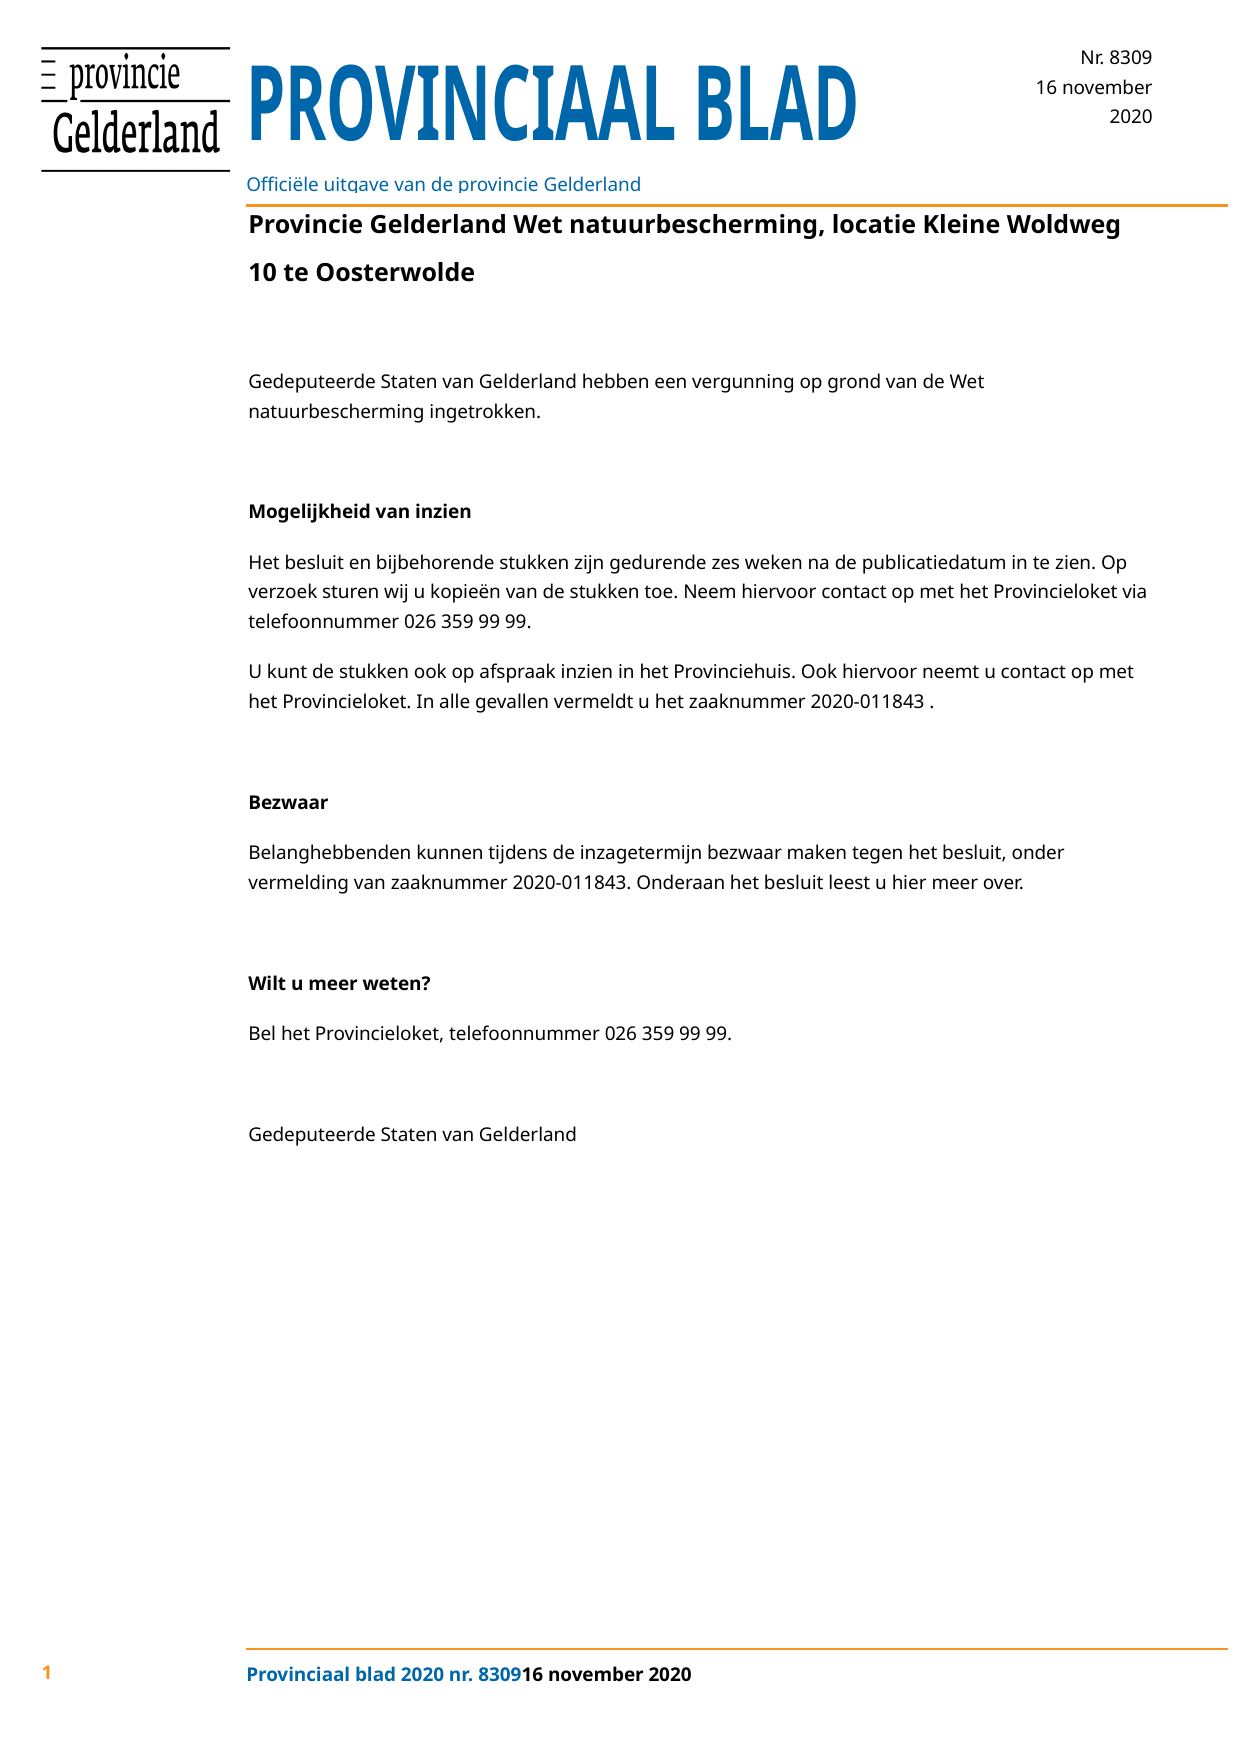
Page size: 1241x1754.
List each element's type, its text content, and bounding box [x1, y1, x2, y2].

text Provincie Gelderland Wet natuurbescherming, locatie Kleine Woldweg 10 te Oosterwolde [248, 207, 1152, 288]
picture [41, 47, 231, 172]
text Het besluit en bijbehorende stukken zijn gedurende zes weken na de publicatiedatum in te zien. Op verzoek sturen wij u kopieën van de stukken toe. Neem hiervoor contact op met het Provincieloket via telefoonnummer 026 359 99 99. [248, 549, 1152, 634]
text Gedeputeerde Staten van Gelderland [248, 1121, 1152, 1147]
text Wilt u meer weten? [248, 970, 1152, 996]
text Bezwaar [248, 789, 1152, 815]
text Bel het Provincieloket, telefoonnummer 026 359 99 99. [248, 1020, 1152, 1046]
text Gedeputeerde Staten van Gelderland hebben een vergunning op grond van de Wet natuurbescherming ingetrokken. [248, 368, 1152, 424]
text Belanghebbenden kunnen tijdens de inzagetermijn bezwaar maken tegen het besluit, onder vermelding van zaaknummer 2020-011843. Onderaan het besluit leest u hier meer over. [248, 839, 1152, 895]
text Mogelijkheid van inzien [248, 499, 1152, 524]
text U kunt de stukken ook op afspraak inzien in het Provinciehuis. Ook hiervoor neemt u contact op met het Provincieloket. In alle gevallen vermeldt u het zaaknummer 2020-011843 . [248, 659, 1152, 714]
